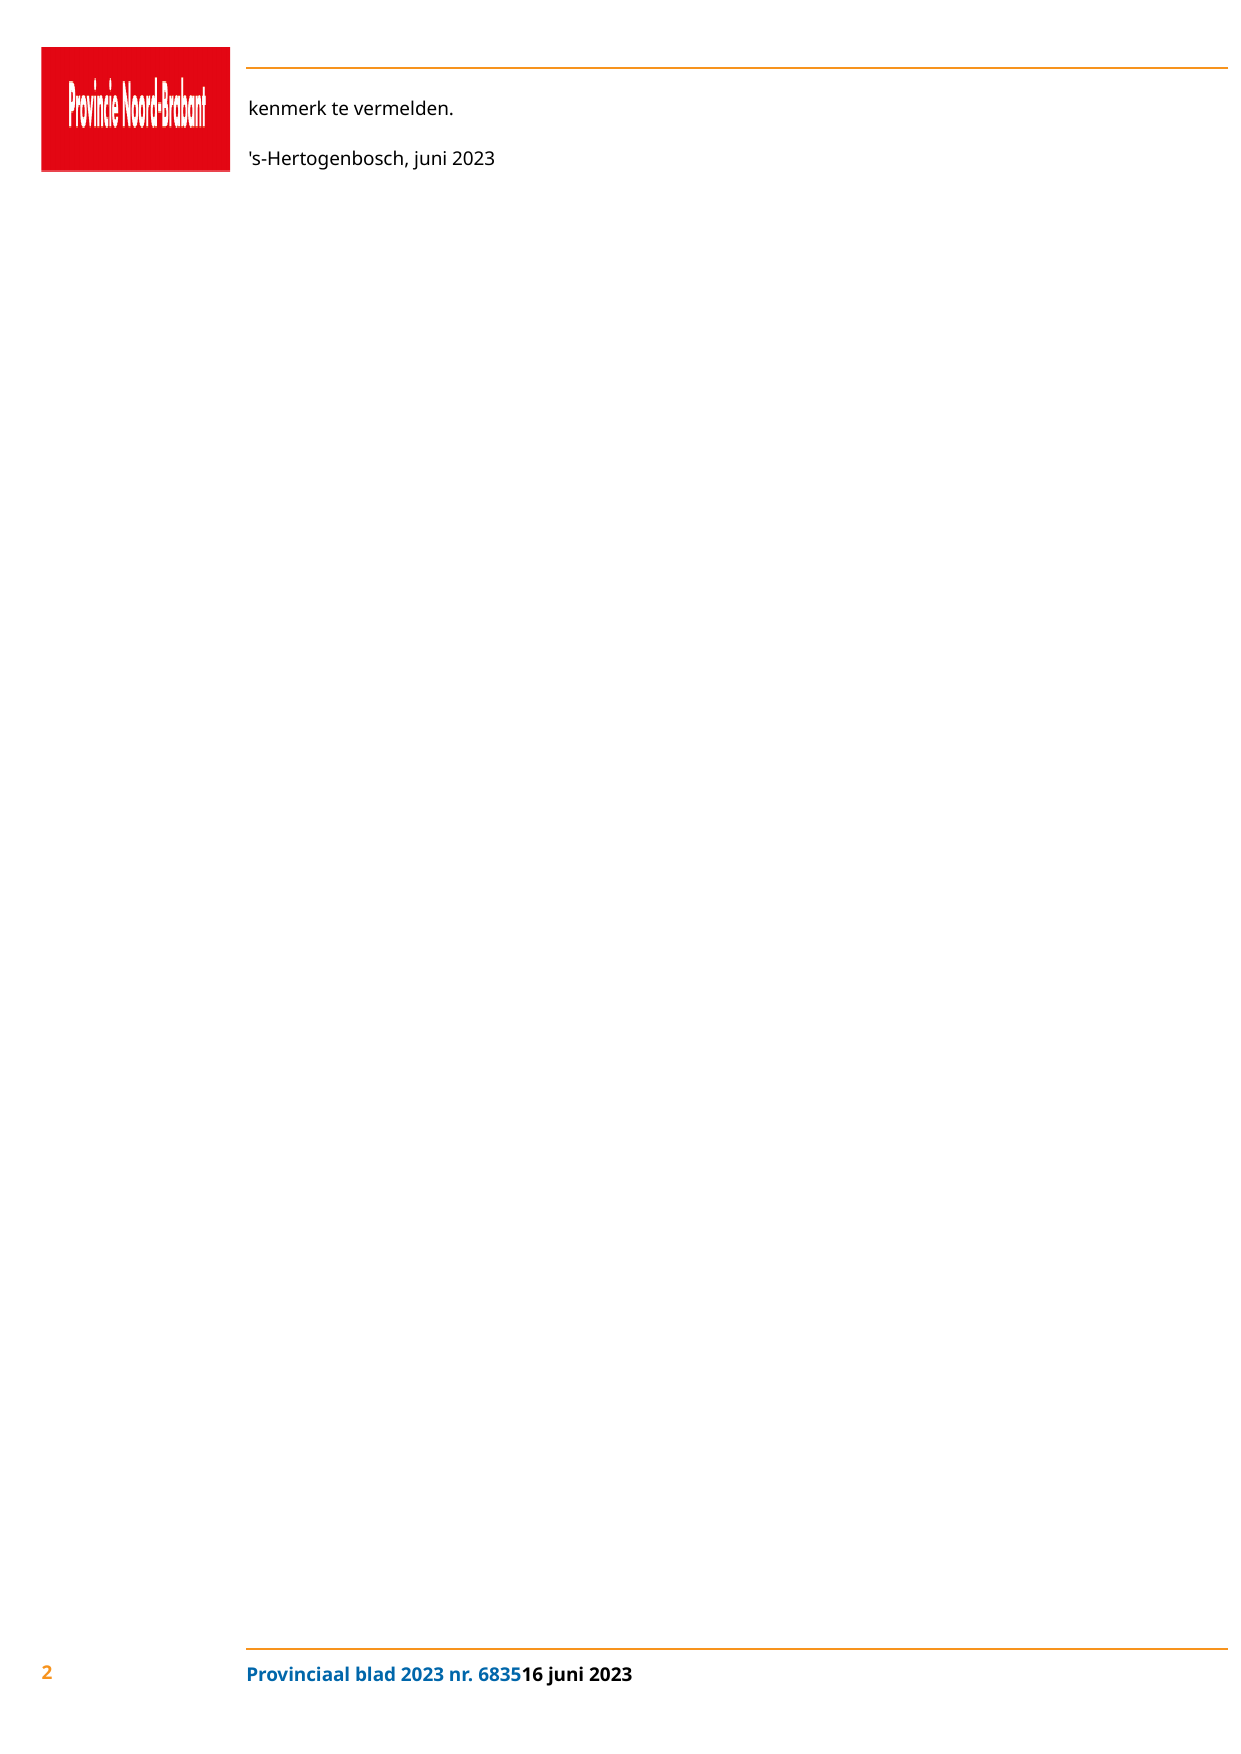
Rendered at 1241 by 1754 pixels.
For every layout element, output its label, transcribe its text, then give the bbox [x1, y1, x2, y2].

text kenmerk te vermelden. [248, 95, 1152, 121]
text 's-Hertogenbosch, juni 2023 [248, 145, 1152, 171]
picture [41, 47, 231, 172]
